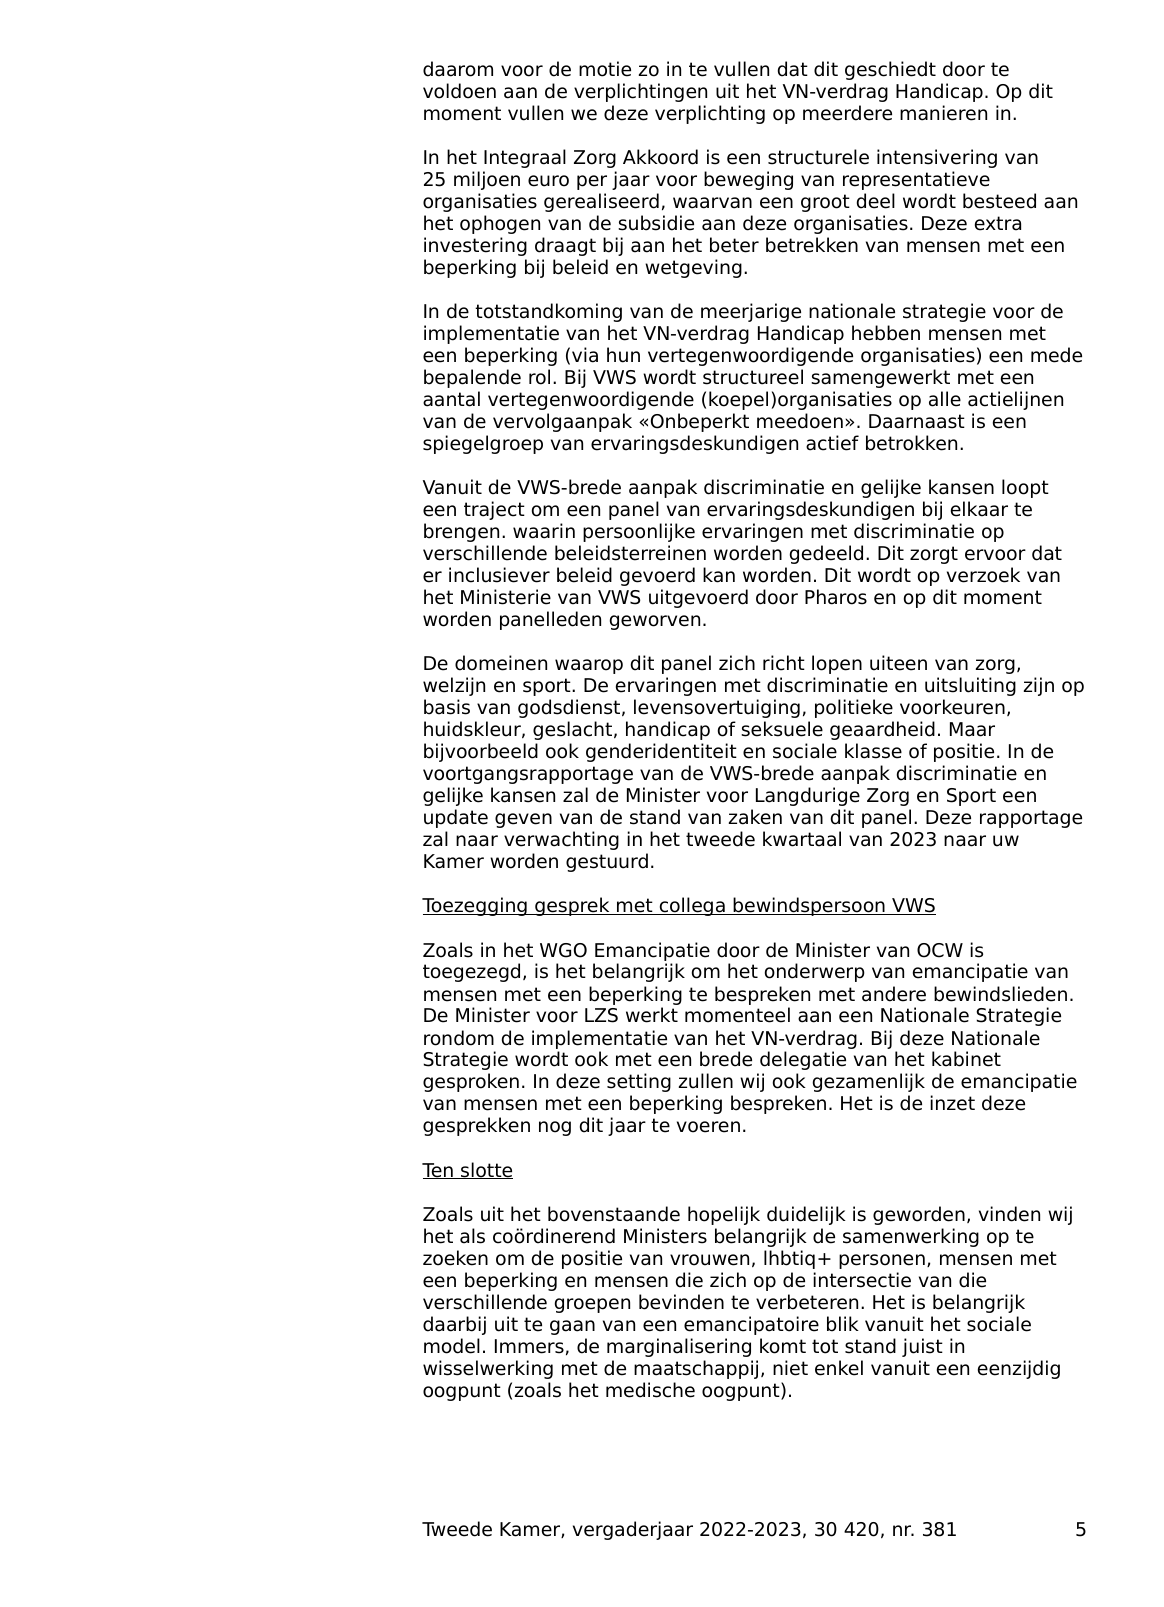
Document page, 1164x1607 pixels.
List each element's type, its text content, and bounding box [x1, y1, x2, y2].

text Vanuit de VWS-brede aanpak discriminatie en gelijke kansen loopt een traject om een panel van ervaringsdeskundigen bij elkaar te brengen. waarin persoonlijke ervaringen met discriminatie op verschillende beleidsterreinen worden gedeeld. Dit zorgt ervoor dat er inclusiever beleid gevoerd kan worden. Dit wordt op verzoek van het Ministerie van VWS uitgevoerd door Pharos en op dit moment worden panelleden geworven. [422, 477, 1087, 631]
text In de totstandkoming van de meerjarige nationale strategie voor de implementatie van het VN-verdrag Handicap hebben mensen met een beperking (via hun vertegenwoordigende organisaties) een mede bepalende rol. Bij VWS wordt structureel samengewerkt met een aantal vertegenwoordigende (koepel)organisaties op alle actielijnen van de vervolgaanpak «Onbeperkt meedoen». Daarnaast is een spiegelgroep van ervaringsdeskundigen actief betrokken. [422, 301, 1087, 455]
text Zoals in het WGO Emancipatie door de Minister van OCW is toegezegd, is het belangrijk om het onderwerp van emancipatie van mensen met een beperking te bespreken met andere bewindslieden. De Minister voor LZS werkt momenteel aan een Nationale Strategie rondom de implementatie van het VN-verdrag. Bij deze Nationale Strategie wordt ook met een brede delegatie van het kabinet gesproken. In deze setting zullen wij ook gezamenlijk de emancipatie van mensen met een beperking bespreken. Het is de inzet deze gesprekken nog dit jaar te voeren. [422, 939, 1087, 1137]
subtitle Ten slotte [422, 1159, 1087, 1181]
text Zoals uit het bovenstaande hopelijk duidelijk is geworden, vinden wij het als coördinerend Ministers belangrijk de samenwerking op te zoeken om de positie van vrouwen, lhbtiq+ personen, mensen met een beperking en mensen die zich op de intersectie van die verschillende groepen bevinden te verbeteren. Het is belangrijk daarbij uit te gaan van een emancipatoire blik vanuit het sociale model. Immers, de marginalisering komt tot stand juist in wisselwerking met de maatschappij, niet enkel vanuit een eenzijdig oogpunt (zoals het medische oogpunt). [422, 1204, 1087, 1401]
text daarom voor de motie zo in te vullen dat dit geschiedt door te voldoen aan de verplichtingen uit het VN-verdrag Handicap. Op dit moment vullen we deze verplichting op meerdere manieren in. [422, 59, 1087, 125]
subtitle Toezegging gesprek met collega bewindspersoon VWS [422, 895, 1087, 917]
text De domeinen waarop dit panel zich richt lopen uiteen van zorg, welzijn en sport. De ervaringen met discriminatie en uitsluiting zijn op basis van godsdienst, levensovertuiging, politieke voorkeuren, huidskleur, geslacht, handicap of seksuele geaardheid. Maar bijvoorbeeld ook genderidentiteit en sociale klasse of positie. In de voortgangsrapportage van de VWS-brede aanpak discriminatie en gelijke kansen zal de Minister voor Langdurige Zorg en Sport een update geven van de stand van zaken van dit panel. Deze rapportage zal naar verwachting in het tweede kwartaal van 2023 naar uw Kamer worden gestuurd. [422, 653, 1087, 873]
text In het Integraal Zorg Akkoord is een structurele intensivering van 25 miljoen euro per jaar voor beweging van representatieve organisaties gerealiseerd, waarvan een groot deel wordt besteed aan het ophogen van de subsidie aan deze organisaties. Deze extra investering draagt bij aan het beter betrekken van mensen met een beperking bij beleid en wetgeving. [422, 147, 1087, 279]
